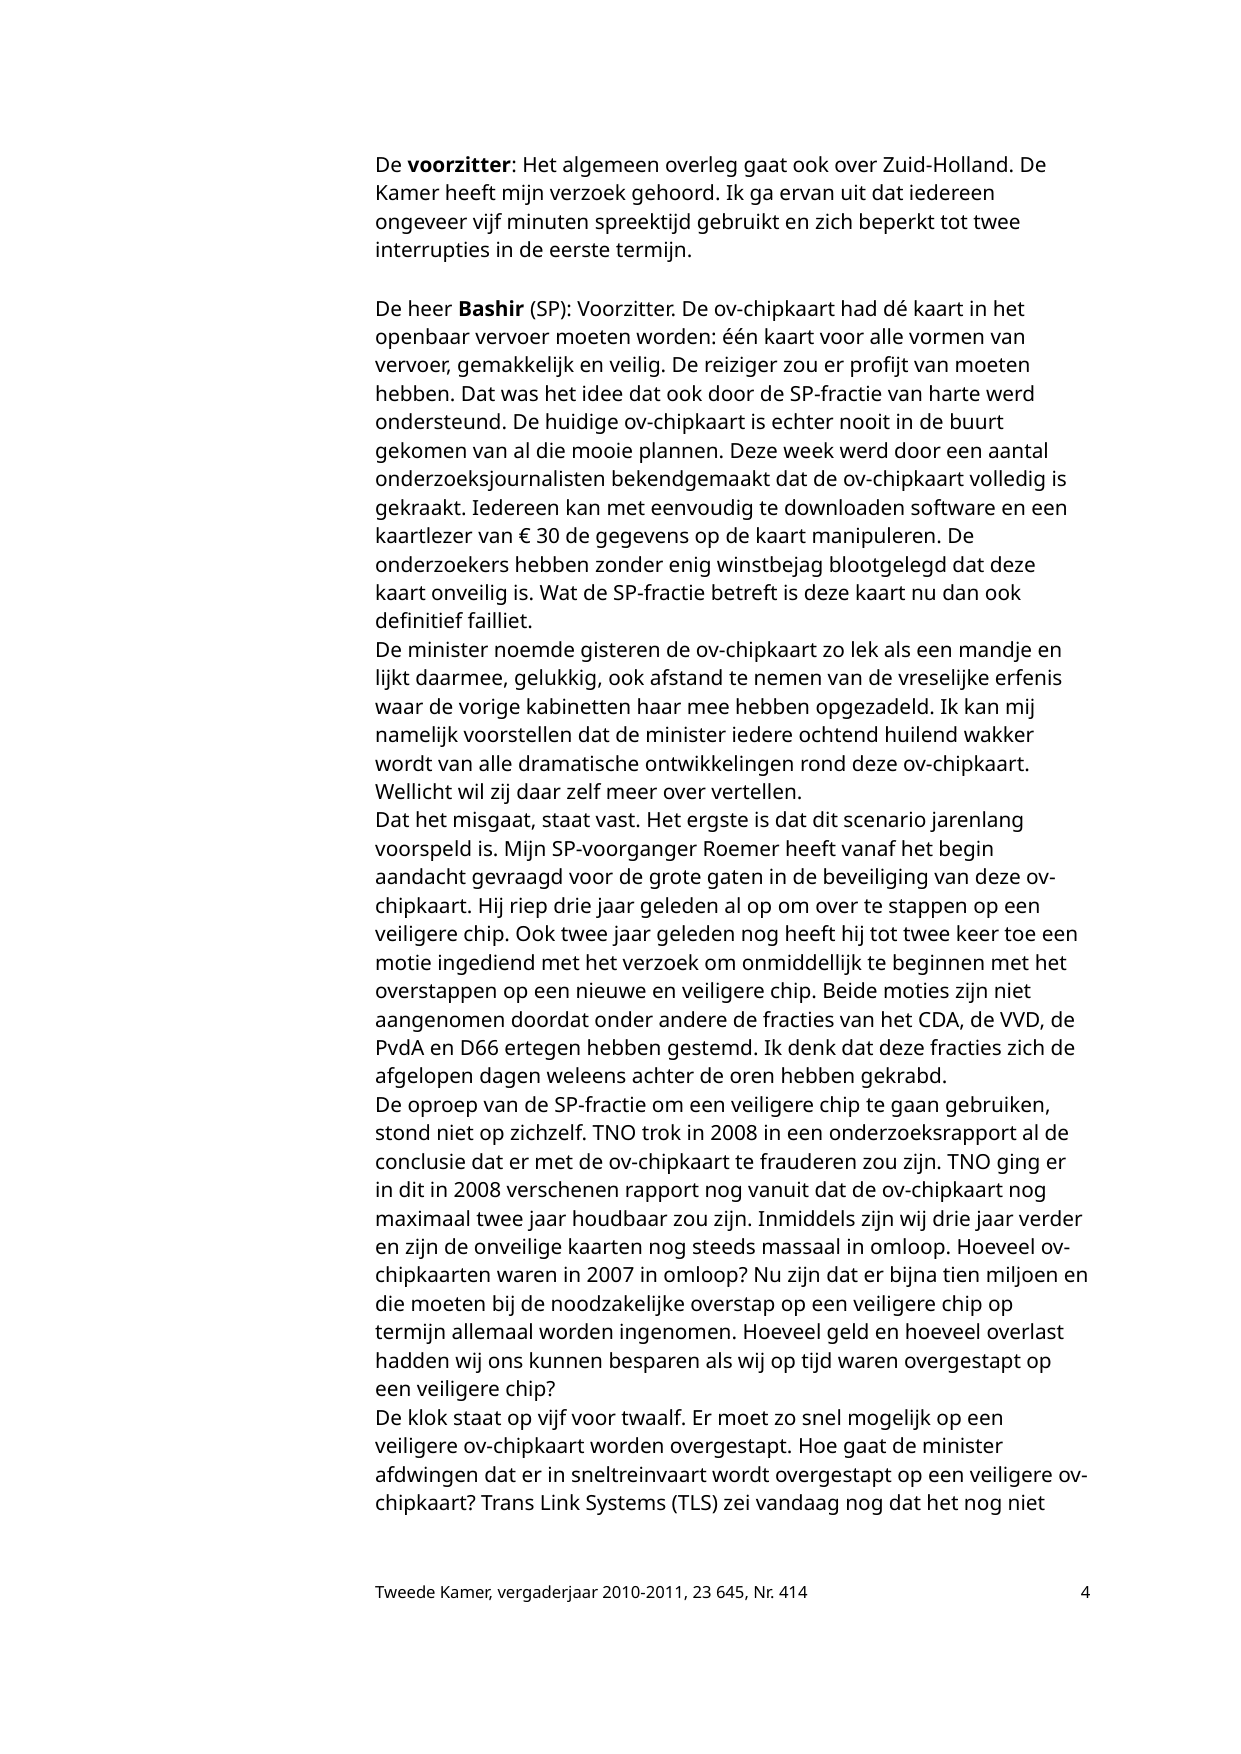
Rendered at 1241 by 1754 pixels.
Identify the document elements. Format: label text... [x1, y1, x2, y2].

text De voorzitter: Het algemeen overleg gaat ook over Zuid-Holland. De Kamer heeft mijn verzoek gehoord. Ik ga ervan uit dat iedereen ongeveer vijf minuten spreektijd gebruikt en zich beperkt tot twee interrupties in de eerste termijn. [375, 150, 1090, 264]
text De oproep van de SP-fractie om een veiligere chip te gaan gebruiken, stond niet op zichzelf. TNO trok in 2008 in een onderzoeksrapport al de conclusie dat er met de ov-chipkaart te frauderen zou zijn. TNO ging er in dit in 2008 verschenen rapport nog vanuit dat de ov-chipkaart nog maximaal twee jaar houdbaar zou zijn. Inmiddels zijn wij drie jaar verder en zijn de onveilige kaarten nog steeds massaal in omloop. Hoeveel ov-chipkaarten waren in 2007 in omloop? Nu zijn dat er bijna tien miljoen en die moeten bij de noodzakelijke overstap op een veiligere chip op termijn allemaal worden ingenomen. Hoeveel geld en hoeveel overlast hadden wij ons kunnen besparen als wij op tijd waren overgestapt op een veiligere chip? [375, 1090, 1090, 1403]
text De heer Bashir (SP): Voorzitter. De ov-chipkaart had dé kaart in het openbaar vervoer moeten worden: één kaart voor alle vormen van vervoer, gemakkelijk en veilig. De reiziger zou er profijt van moeten hebben. Dat was het idee dat ook door de SP-fractie van harte werd ondersteund. De huidige ov-chipkaart is echter nooit in de buurt gekomen van al die mooie plannen. Deze week werd door een aantal onderzoeksjournalisten bekendgemaakt dat de ov-chipkaart volledig is gekraakt. Iedereen kan met eenvoudig te downloaden software en een kaartlezer van € 30 de gegevens op de kaart manipuleren. De onderzoekers hebben zonder enig winstbejag blootgelegd dat deze kaart onveilig is. Wat de SP-fractie betreft is deze kaart nu dan ook definitief failliet. [375, 294, 1090, 635]
text De minister noemde gisteren de ov-chipkaart zo lek als een mandje en lijkt daarmee, gelukkig, ook afstand te nemen van de vreselijke erfenis waar de vorige kabinetten haar mee hebben opgezadeld. Ik kan mij namelijk voorstellen dat de minister iedere ochtend huilend wakker wordt van alle dramatische ontwikkelingen rond deze ov-chipkaart. Wellicht wil zij daar zelf meer over vertellen. [375, 635, 1090, 806]
text Dat het misgaat, staat vast. Het ergste is dat dit scenario jarenlang voorspeld is. Mijn SP-voorganger Roemer heeft vanaf het begin aandacht gevraagd voor de grote gaten in de beveiliging van deze ov-chipkaart. Hij riep drie jaar geleden al op om over te stappen op een veiligere chip. Ook twee jaar geleden nog heeft hij tot twee keer toe een motie ingediend met het verzoek om onmiddellijk te beginnen met het overstappen op een nieuwe en veiligere chip. Beide moties zijn niet aangenomen doordat onder andere de fracties van het CDA, de VVD, de PvdA en D66 ertegen hebben gestemd. Ik denk dat deze fracties zich de afgelopen dagen weleens achter de oren hebben gekrabd. [375, 806, 1090, 1090]
text De klok staat op vijf voor twaalf. Er moet zo snel mogelijk op een veiligere ov-chipkaart worden overgestapt. Hoe gaat de minister afdwingen dat er in sneltreinvaart wordt overgestapt op een veiligere ov-chipkaart? Trans Link Systems (TLS) zei vandaag nog dat het nog niet [375, 1403, 1090, 1517]
